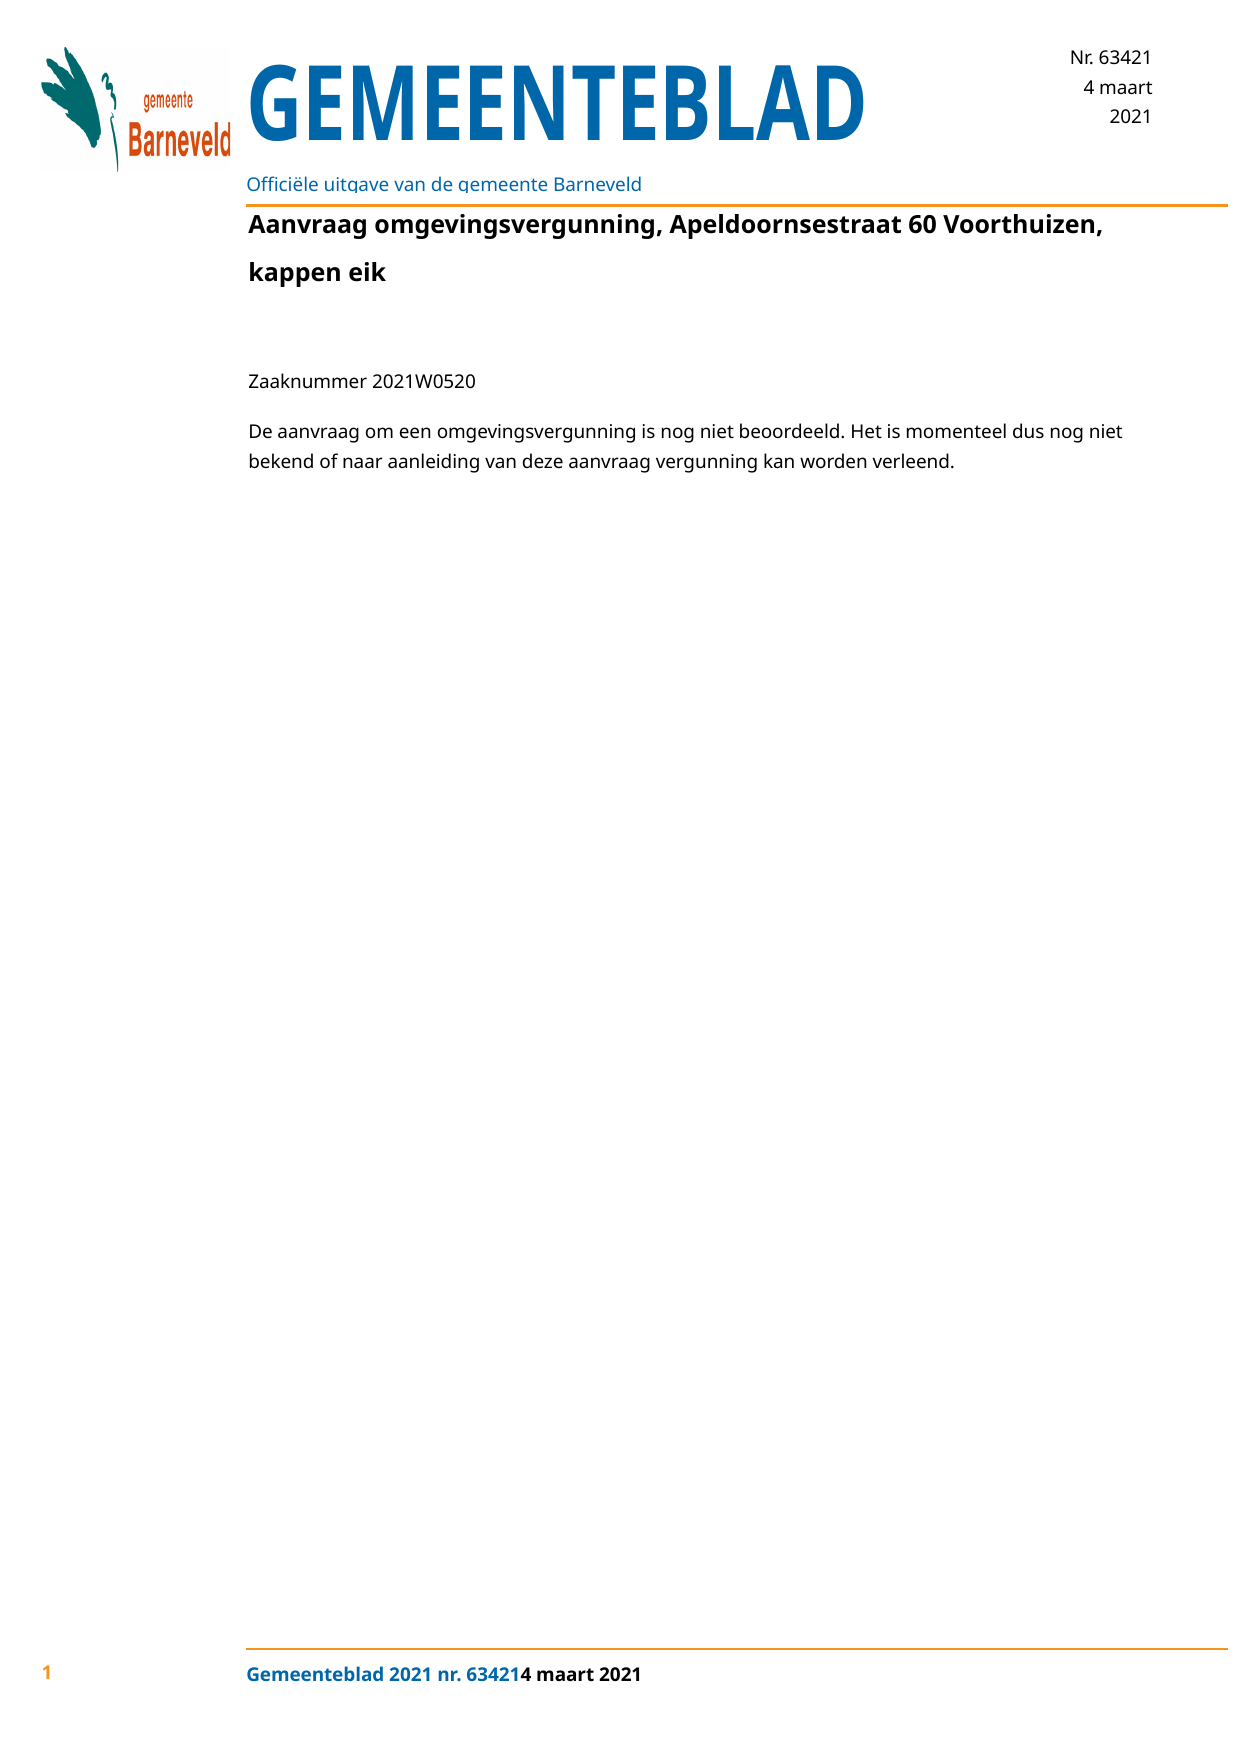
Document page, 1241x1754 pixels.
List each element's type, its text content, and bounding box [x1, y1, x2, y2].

picture [41, 47, 231, 172]
text De aanvraag om een omgevingsvergunning is nog niet beoordeeld. Het is momenteel dus nog niet bekend of naar aanleiding van deze aanvraag vergunning kan worden verleend. [248, 419, 1152, 474]
text Aanvraag omgevingsvergunning, Apeldoornsestraat 60 Voorthuizen, kappen eik [248, 207, 1152, 288]
text Zaaknummer 2021W0520 [248, 368, 1152, 394]
